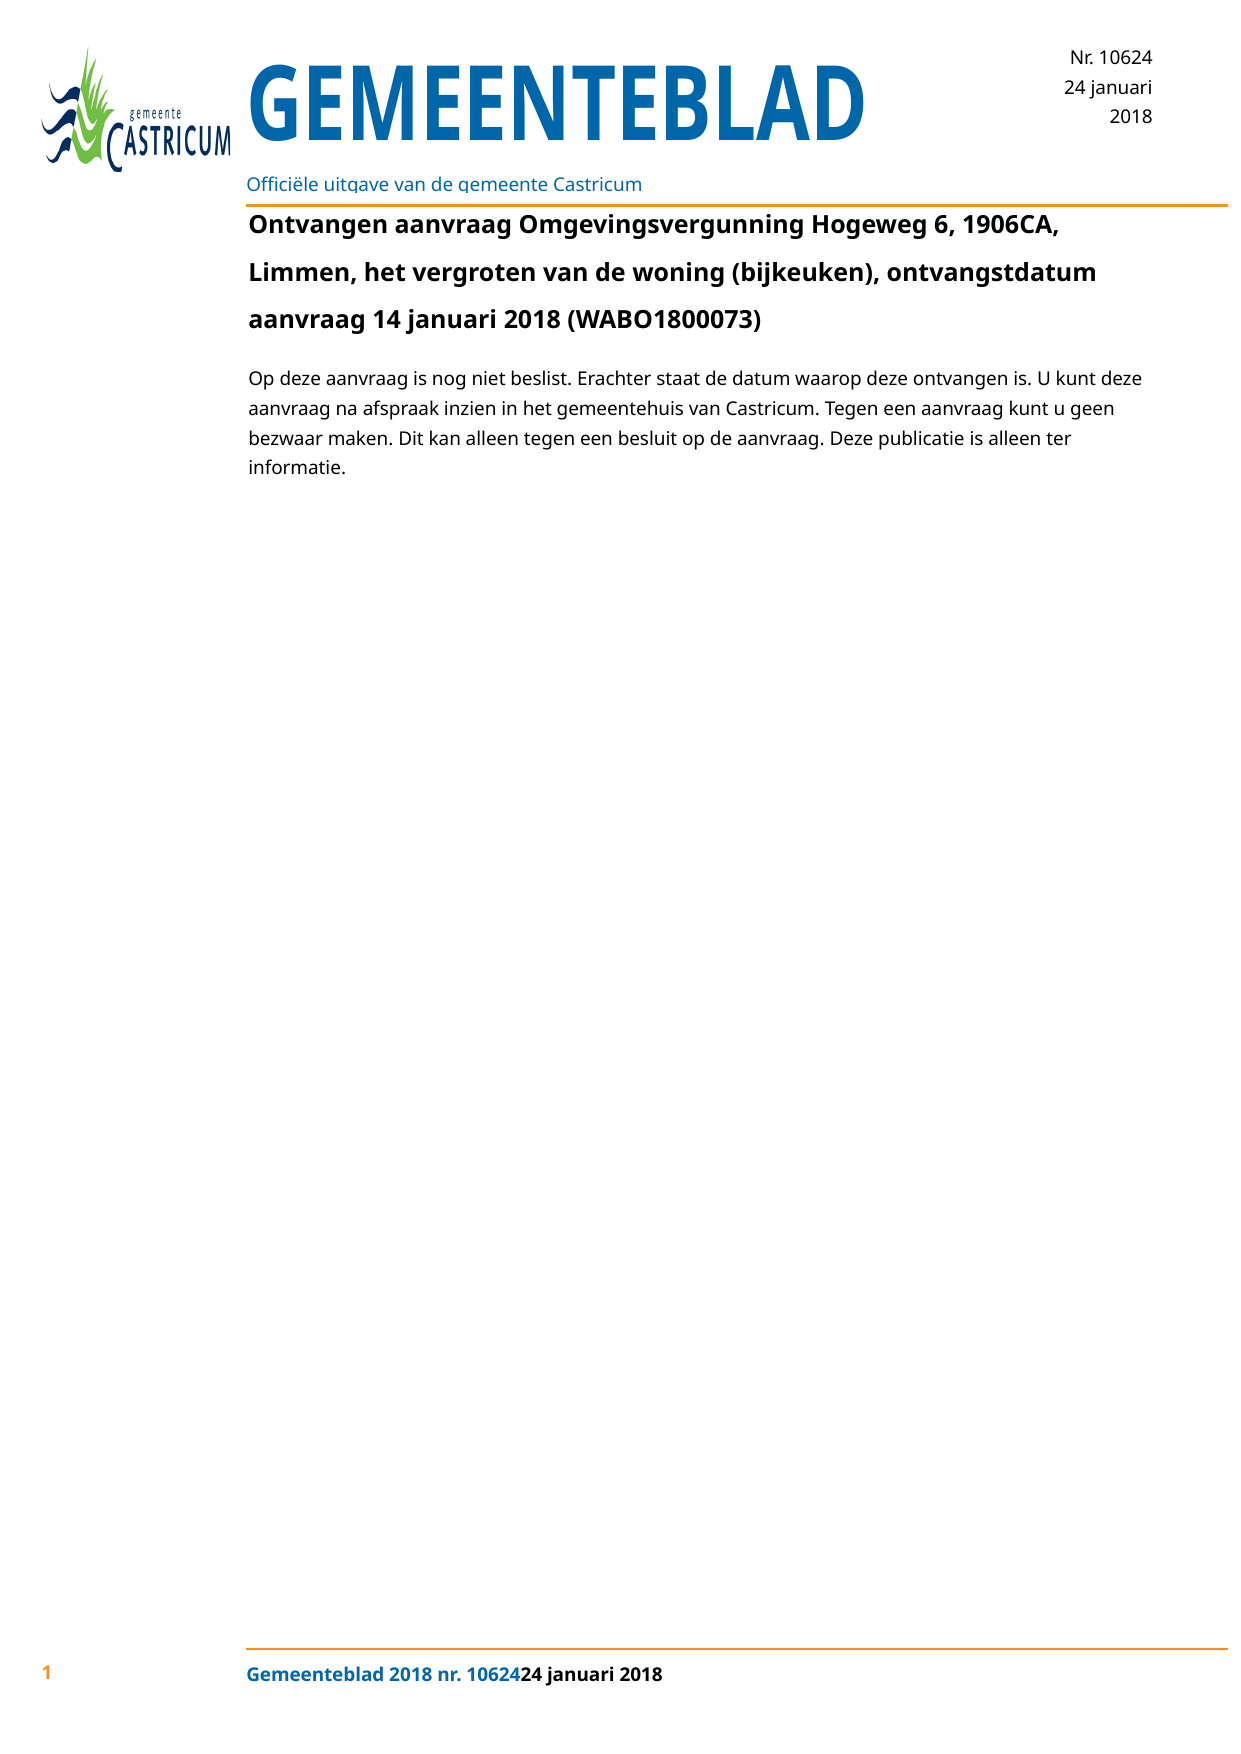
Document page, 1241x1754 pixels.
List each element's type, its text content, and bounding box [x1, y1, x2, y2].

text Op deze aanvraag is nog niet beslist. Erachter staat de datum waarop deze ontvangen is. U kunt deze aanvraag na afspraak inzien in het gemeentehuis van Castricum. Tegen een aanvraag kunt u geen bezwaar maken. Dit kan alleen tegen een besluit op de aanvraag. Deze publicatie is alleen ter informatie. [248, 366, 1152, 480]
text Ontvangen aanvraag Omgevingsvergunning Hogeweg 6, 1906CA, Limmen, het vergroten van de woning (bijkeuken), ontvangstdatum aanvraag 14 januari 2018 (WABO1800073) [248, 207, 1152, 336]
picture [41, 47, 231, 172]
